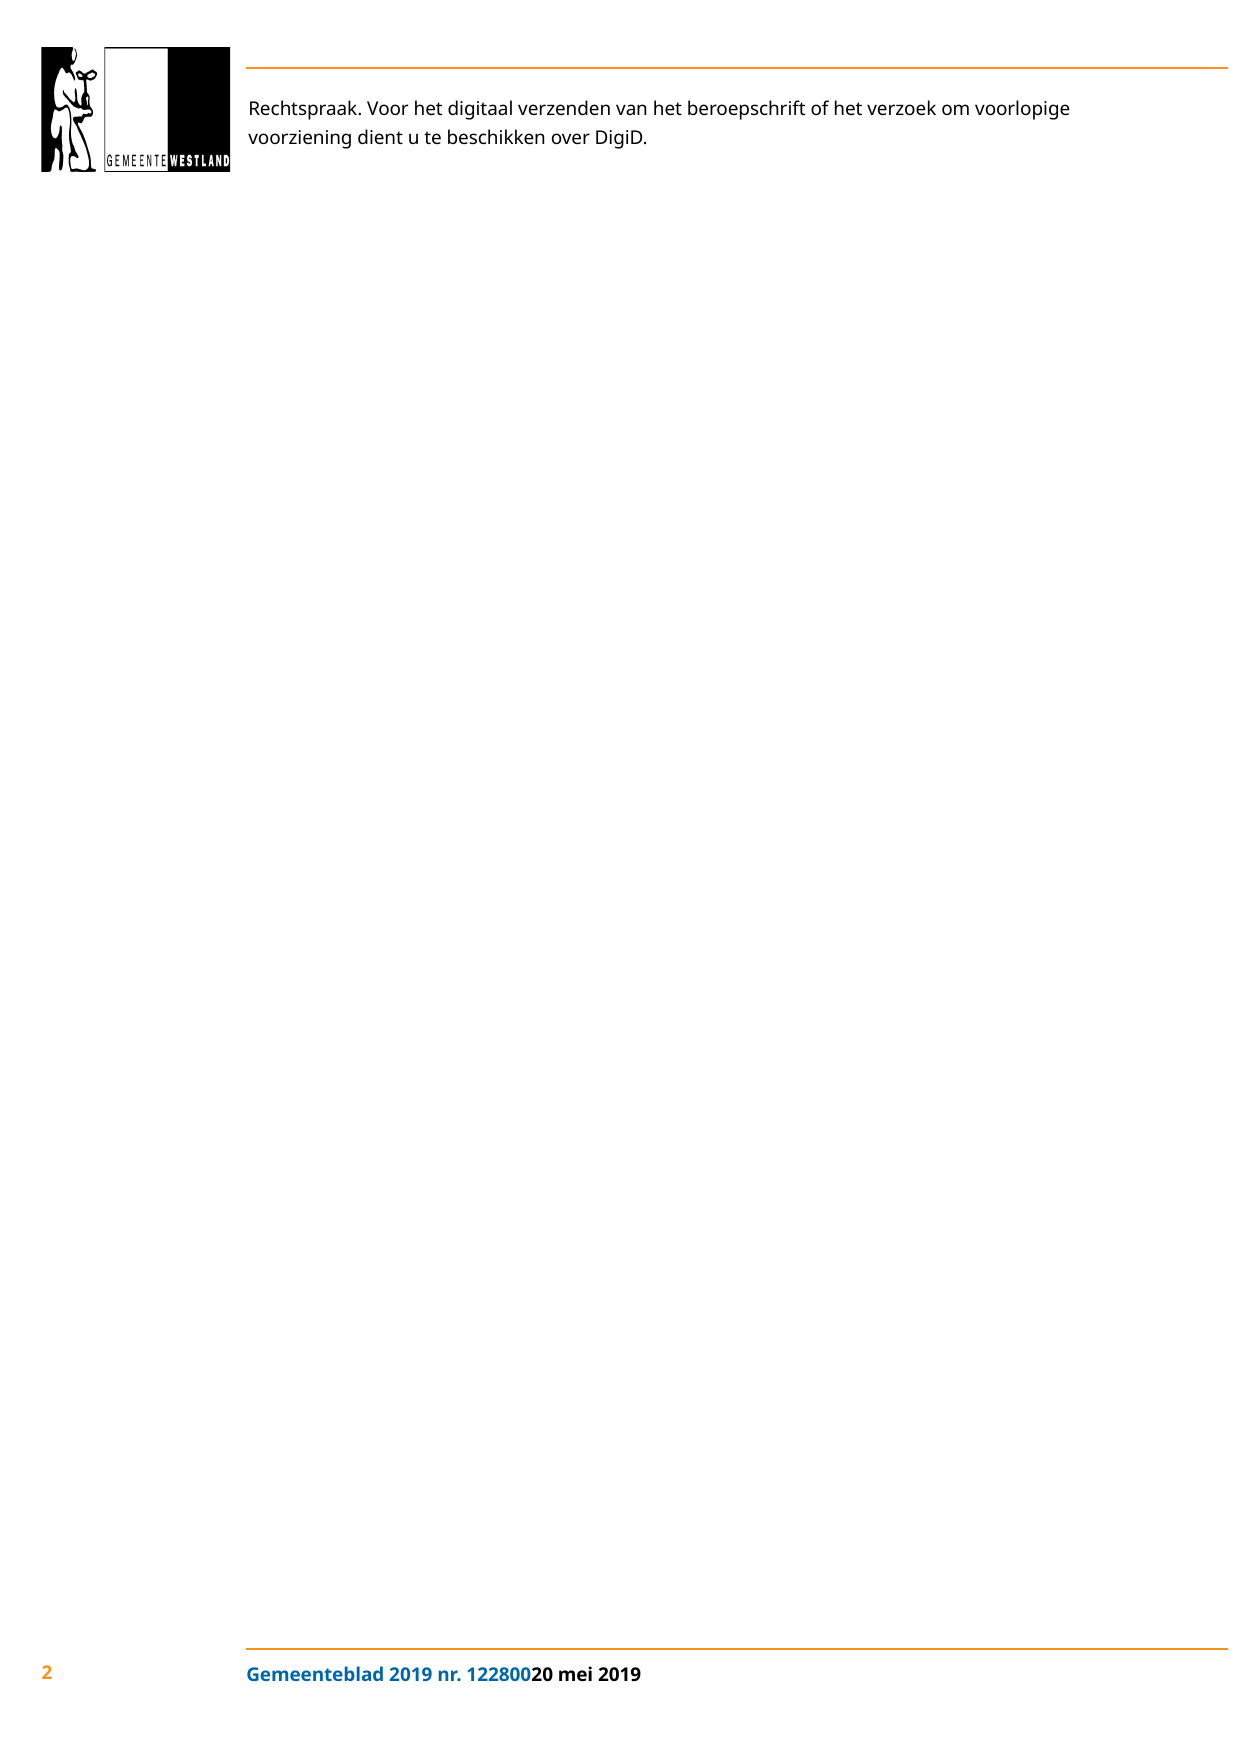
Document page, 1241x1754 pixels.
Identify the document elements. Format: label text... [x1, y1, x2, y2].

text Rechtspraak. Voor het digitaal verzenden van het beroepschrift of het verzoek om voorlopige voorziening dient u te beschikken over DigiD. [248, 95, 1152, 150]
picture [41, 47, 231, 172]
